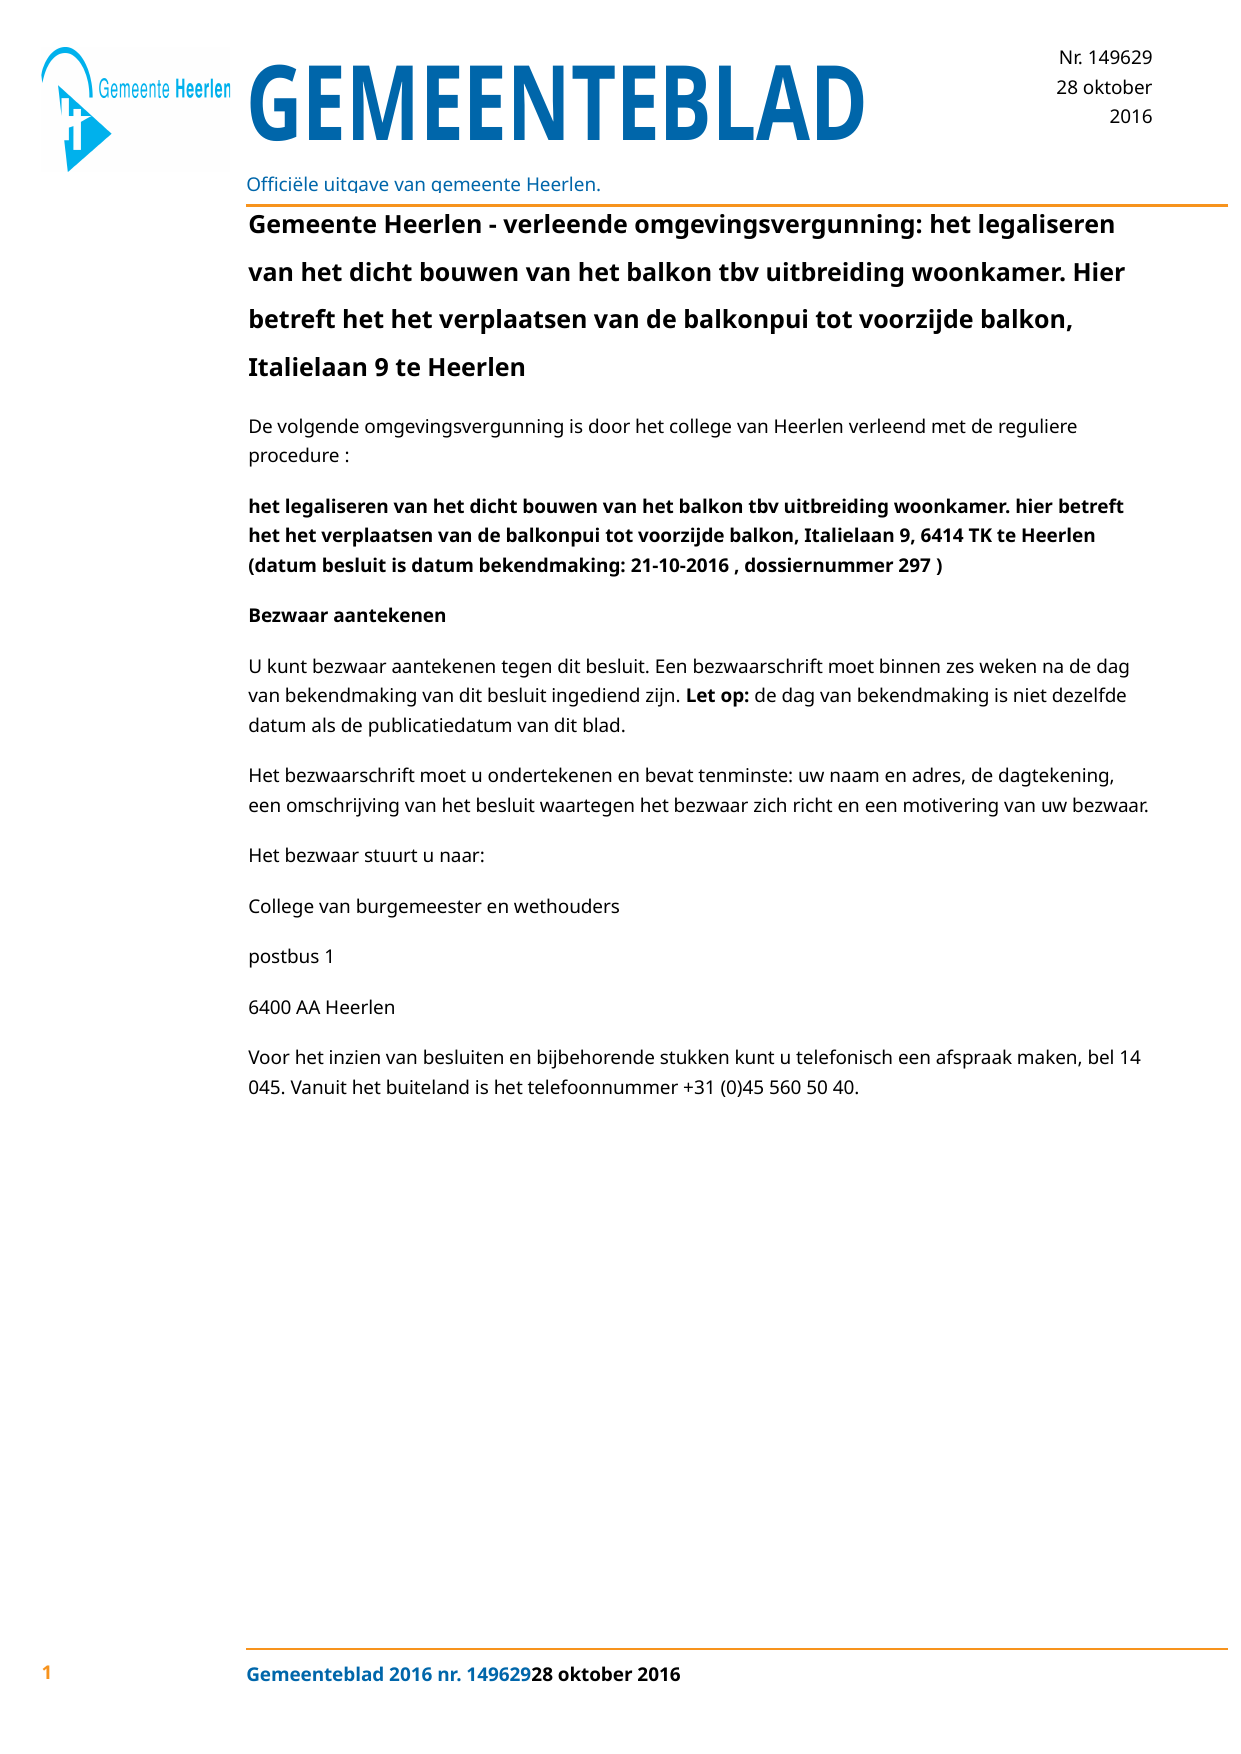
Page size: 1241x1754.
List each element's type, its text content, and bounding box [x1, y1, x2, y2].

text College van burgemeester en wethouders [248, 893, 1152, 919]
text 6400 AA Heerlen [248, 994, 1152, 1020]
text Voor het inzien van besluiten en bijbehorende stukken kunt u telefonisch een afspraak maken, bel 14 045. Vanuit het buiteland is het telefoonnummer +31 (0)45 560 50 40. [248, 1044, 1152, 1100]
text postbus 1 [248, 943, 1152, 969]
text het legaliseren van het dicht bouwen van het balkon tbv uitbreiding woonkamer. hier betreft het het verplaatsen van de balkonpui tot voorzijde balkon, Italielaan 9, 6414 TK te Heerlen (datum besluit is datum bekendmaking: 21-10-2016 , dossiernummer 297 ) [248, 493, 1152, 578]
picture [41, 47, 58, 70]
text Gemeente Heerlen - verleende omgevingsvergunning: het legaliseren van het dicht bouwen van het balkon tbv uitbreiding woonkamer. Hier betreft het het verplaatsen van de balkonpui tot voorzijde balkon, Italielaan 9 te Heerlen [248, 207, 1152, 384]
text U kunt bezwaar aantekenen tegen dit besluit. Een bezwaarschrift moet binnen zes weken na de dag van bekendmaking van dit besluit ingediend zijn. Let op: de dag van bekendmaking is niet dezelfde datum als de publicatiedatum van dit blad. [248, 653, 1152, 738]
picture [41, 47, 231, 172]
text De volgende omgevingsvergunning is door het college van Heerlen verleend met de reguliere procedure : [248, 413, 1152, 468]
text Het bezwaar stuurt u naar: [248, 843, 1152, 868]
text Bezwaar aantekenen [248, 603, 1152, 628]
text Het bezwaarschrift moet u ondertekenen en bevat tenminste: uw naam en adres, de dagtekening, een omschrijving van het besluit waartegen het bezwaar zich richt en een motivering van uw bezwaar. [248, 763, 1152, 818]
